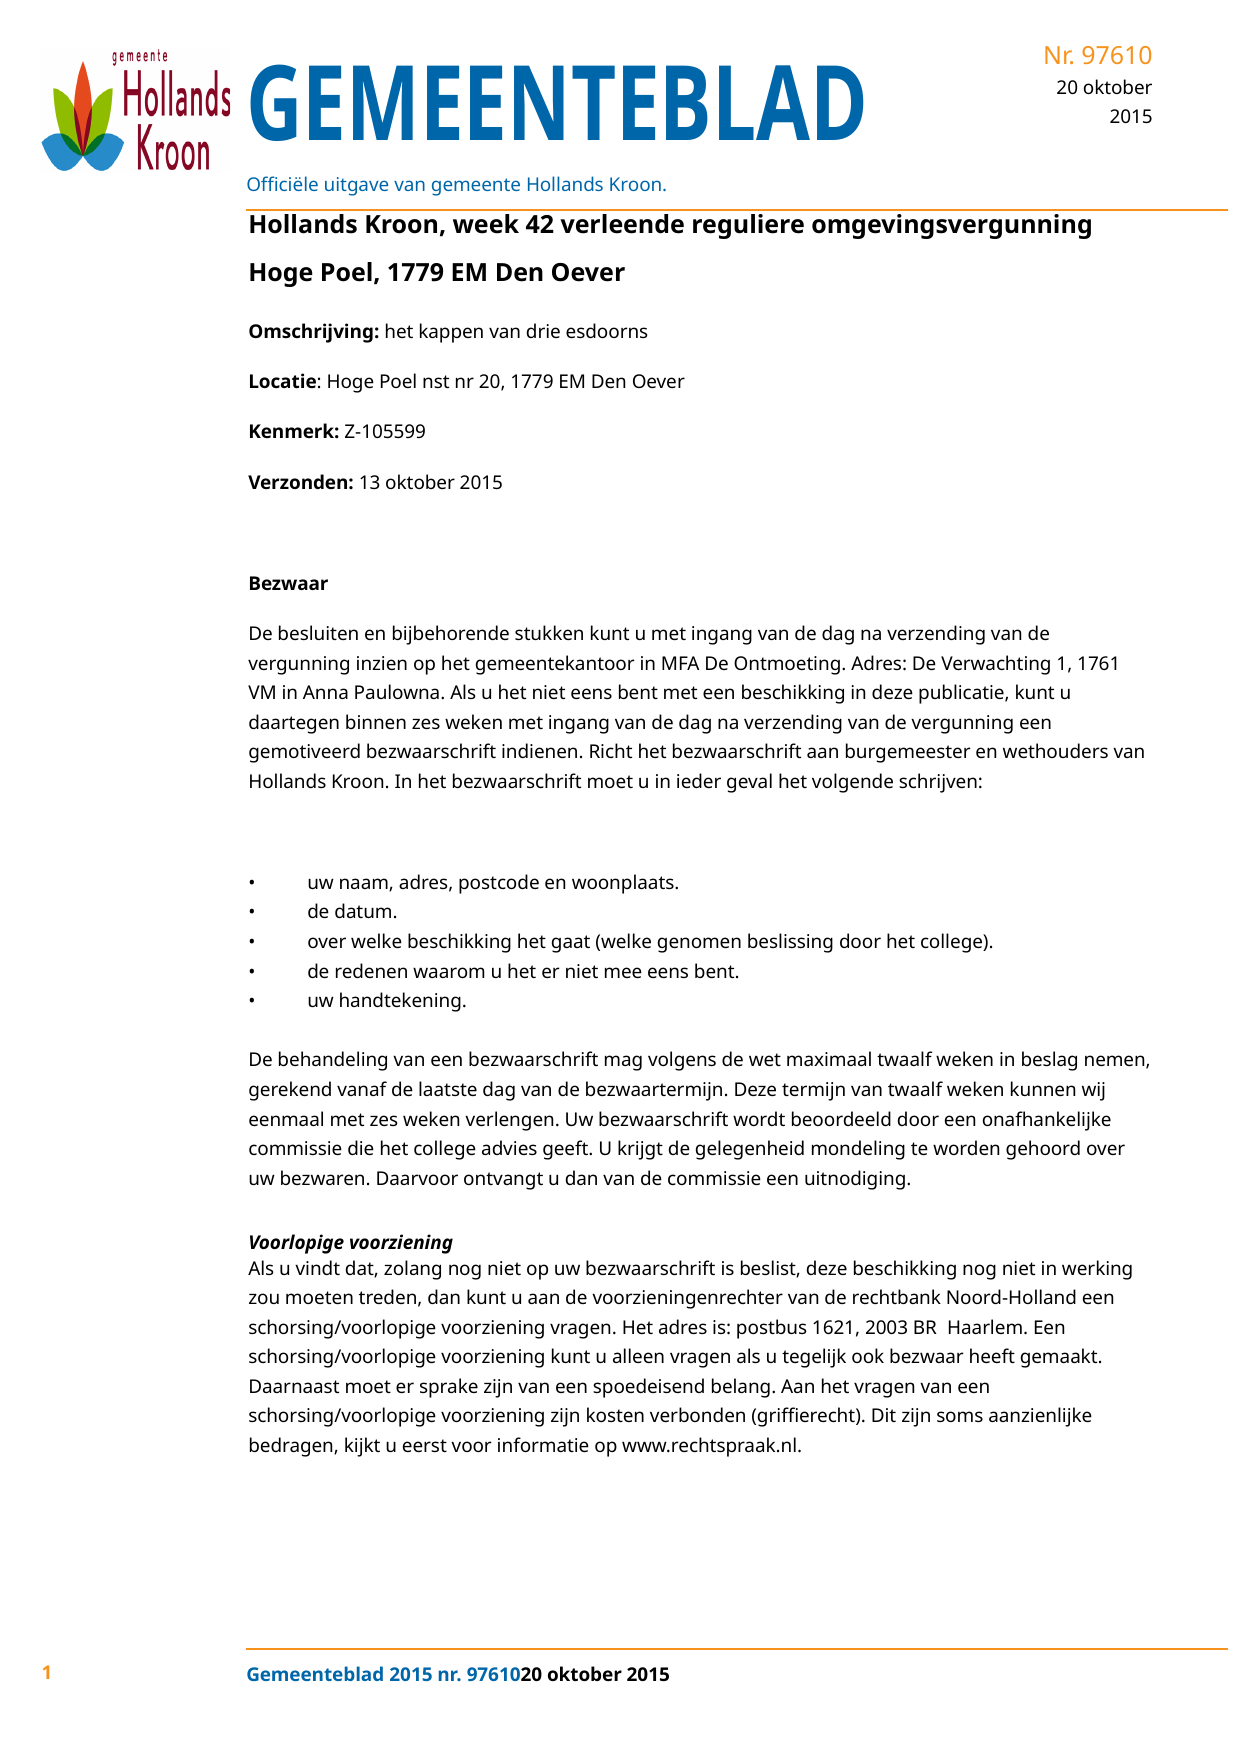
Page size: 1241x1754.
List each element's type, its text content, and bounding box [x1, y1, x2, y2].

text De behandeling van een bezwaarschrift mag volgens de wet maximaal twaalf weken in beslag nemen, gerekend vanaf de laatste dag van de bezwaartermijn. Deze termijn van twaalf weken kunnen wij eenmaal met zes weken verlengen. Uw bezwaarschrift wordt beoordeeld door een onafhankelijke commissie die het college advies geeft. U krijgt de gelegenheid mondeling te worden gehoord over uw bezwaren. Daarvoor ontvangt u dan van de commissie een uitnodiging. [248, 1047, 1152, 1191]
text Verzonden: 13 oktober 2015 [248, 469, 1152, 495]
text Als u vindt dat, zolang nog niet op uw bezwaarschrift is beslist, deze beschikking nog niet in werking zou moeten treden, dan kunt u aan de voorzieningenrechter van de rechtbank Noord-Holland een schorsing/voorlopige voorziening vragen. Het adres is: postbus 1621, 2003 BR Haarlem. Een schorsing/voorlopige voorziening kunt u alleen vragen als u tegelijk ook bezwaar heeft gemaakt. Daarnaast moet er sprake zijn van een spoedeisend belang. Aan het vragen van een schorsing/voorlopige voorziening zijn kosten verbonden (griffierecht). Dit zijn soms aanzienlijke bedragen, kijkt u eerst voor informatie op www.rechtspraak.nl. [248, 1255, 1152, 1458]
list uw naam, adres, postcode en woonplaats. [248, 869, 1152, 895]
list over welke beschikking het gaat (welke genomen beslissing door het college). [248, 928, 1152, 954]
text Kenmerk: Z-105599 [248, 419, 1152, 444]
list de datum. [248, 899, 1152, 924]
list de redenen waarom u het er niet mee eens bent. [248, 958, 1152, 984]
list uw handtekening. [248, 987, 1152, 1013]
text Bezwaar [248, 570, 1152, 596]
text Hollands Kroon, week 42 verleende reguliere omgevingsvergunning Hoge Poel, 1779 EM Den Oever [248, 211, 1152, 288]
picture [41, 47, 231, 172]
text Omschrijving: het kappen van drie esdoorns [248, 318, 1152, 344]
text Voorlopige voorziening [248, 1229, 1152, 1255]
text Locatie: Hoge Poel nst nr 20, 1779 EM Den Oever [248, 368, 1152, 394]
text De besluiten en bijbehorende stukken kunt u met ingang van de dag na verzending van de vergunning inzien op het gemeentekantoor in MFA De Ontmoeting. Adres: De Verwachting 1, 1761 VM in Anna Paulowna. Als u het niet eens bent met een beschikking in deze publicatie, kunt u daartegen binnen zes weken met ingang van de dag na verzending van de vergunning een gemotiveerd bezwaarschrift indienen. Richt het bezwaarschrift aan burgemeester en wethouders van Hollands Kroon. In het bezwaarschrift moet u in ieder geval het volgende schrijven: [248, 620, 1152, 794]
